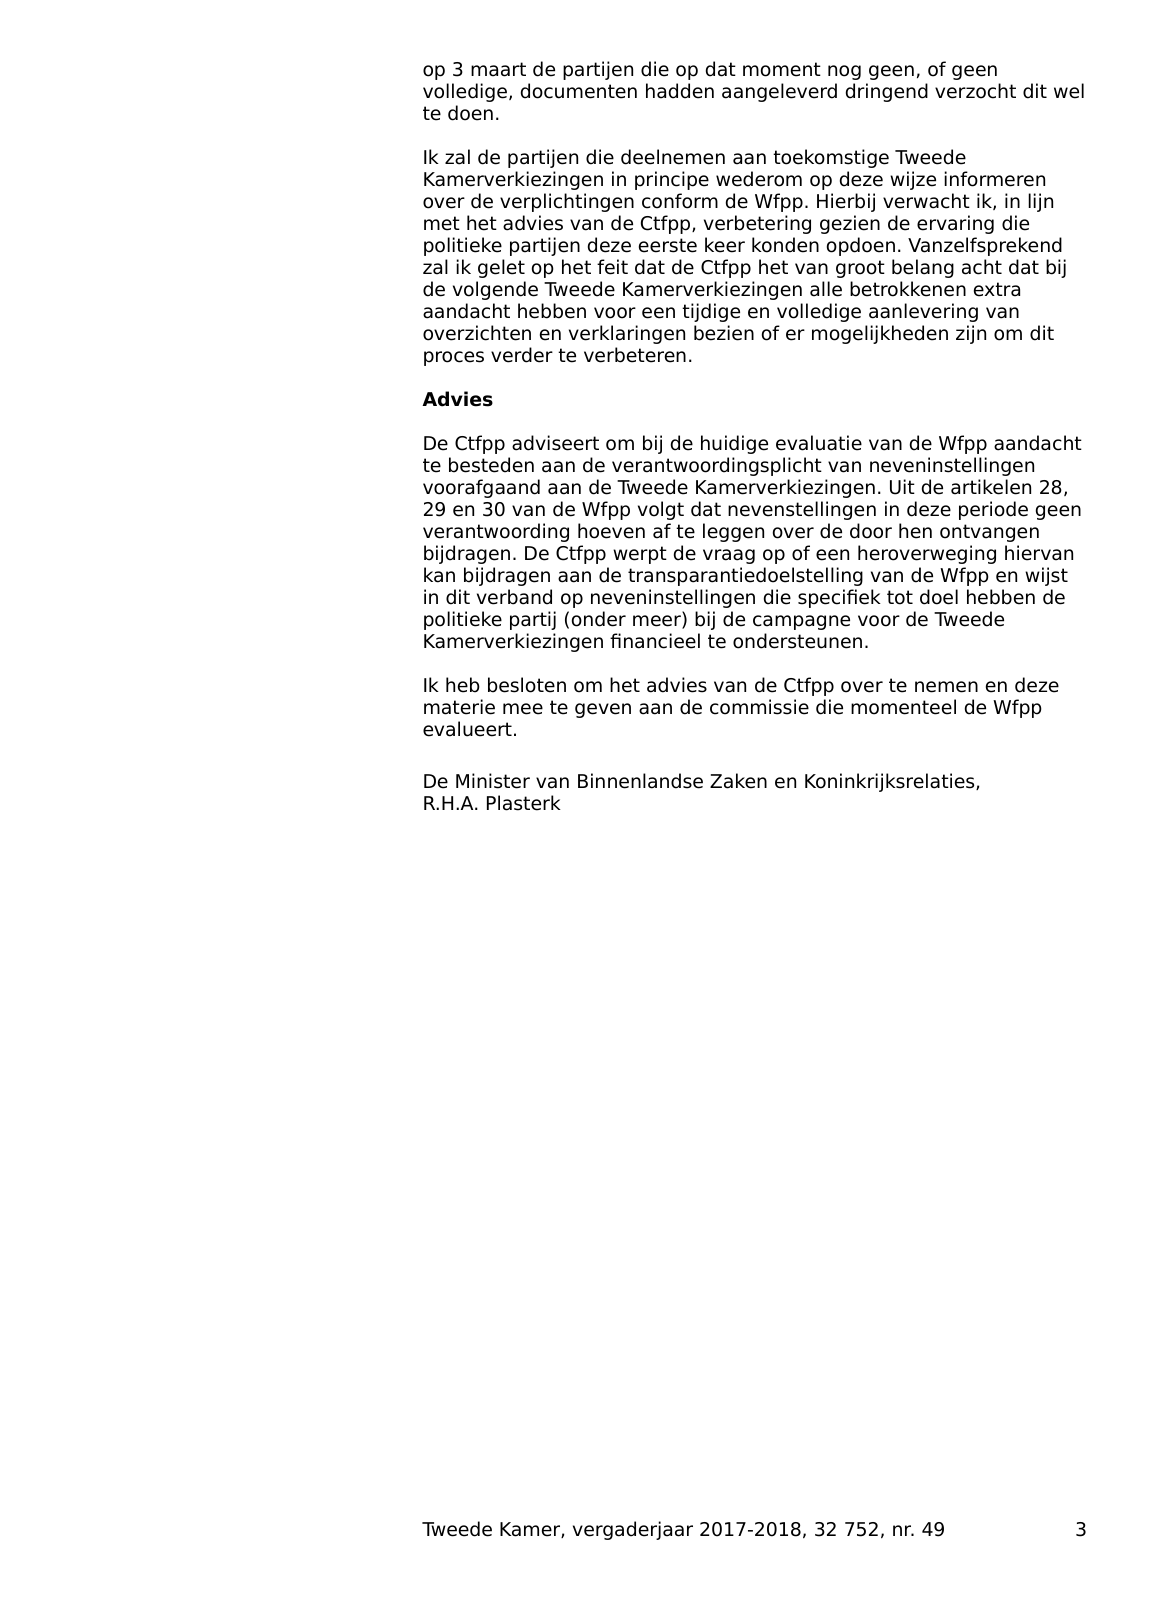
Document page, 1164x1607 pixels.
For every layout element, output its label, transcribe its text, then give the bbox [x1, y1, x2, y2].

text De Ctfpp adviseert om bij de huidige evaluatie van de Wfpp aandacht te besteden aan de verantwoordingsplicht van neveninstellingen voorafgaand aan de Tweede Kamerverkiezingen. Uit de artikelen 28, 29 en 30 van de Wfpp volgt dat nevenstellingen in deze periode geen verantwoording hoeven af te leggen over de door hen ontvangen bijdragen. De Ctfpp werpt de vraag op of een heroverweging hiervan kan bijdragen aan de transparantiedoelstelling van de Wfpp en wijst in dit verband op neveninstellingen die specifiek tot doel hebben de politieke partij (onder meer) bij de campagne voor de Tweede Kamerverkiezingen financieel te ondersteunen. [422, 433, 1087, 653]
subtitle Advies [422, 389, 1087, 411]
text Ik zal de partijen die deelnemen aan toekomstige Tweede Kamerverkiezingen in principe wederom op deze wijze informeren over de verplichtingen conform de Wfpp. Hierbij verwacht ik, in lijn met het advies van de Ctfpp, verbetering gezien de ervaring die politieke partijen deze eerste keer konden opdoen. Vanzelfsprekend zal ik gelet op het feit dat de Ctfpp het van groot belang acht dat bij de volgende Tweede Kamerverkiezingen alle betrokkenen extra aandacht hebben voor een tijdige en volledige aanlevering van overzichten en verklaringen bezien of er mogelijkheden zijn om dit proces verder te verbeteren. [422, 147, 1087, 367]
text op 3 maart de partijen die op dat moment nog geen, of geen volledige, documenten hadden aangeleverd dringend verzocht dit wel te doen. [422, 59, 1087, 125]
text Ik heb besloten om het advies van de Ctfpp over te nemen en deze materie mee te geven aan de commissie die momenteel de Wfpp evalueert. [422, 675, 1087, 741]
text De Minister van Binnenlandse Zaken en Koninkrijksrelaties, R.H.A. Plasterk [422, 771, 1087, 815]
